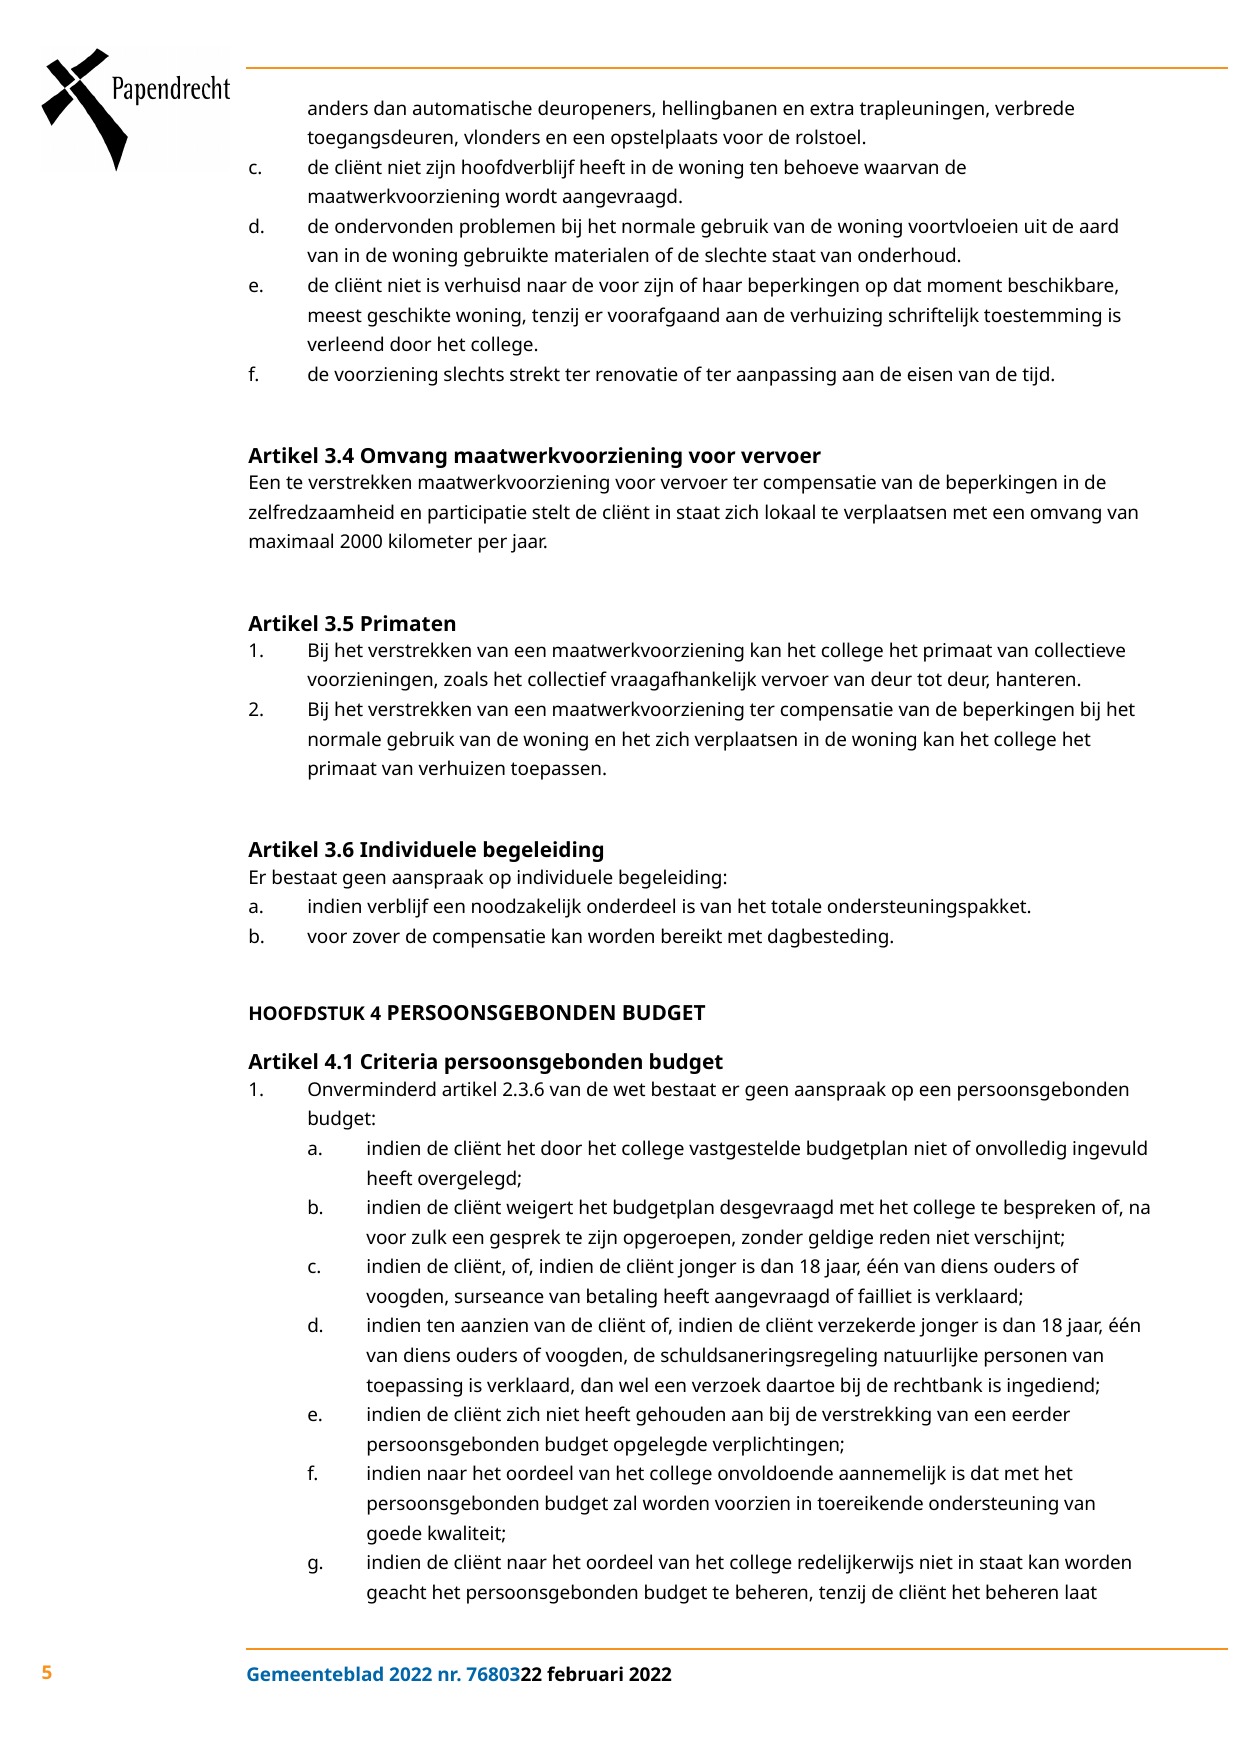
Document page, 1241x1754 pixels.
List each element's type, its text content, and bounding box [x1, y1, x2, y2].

list indien verblijf een noodzakelijk onderdeel is van het totale ondersteuningspakket. [248, 893, 1152, 919]
list de cliënt niet is verhuisd naar de voor zijn of haar beperkingen op dat moment beschikbare, meest geschikte woning, tenzij er voorafgaand aan de verhuizing schriftelijk toestemming is verleend door het college. [248, 272, 1152, 357]
picture [41, 47, 231, 172]
list de ondervonden problemen bij het normale gebruik van de woning voortvloeien uit de aard van in de woning gebruikte materialen of de slechte staat van onderhoud. [248, 213, 1152, 268]
list voor zover de compensatie kan worden bereikt met dagbesteding. [248, 923, 1152, 949]
list indien de cliënt naar het oordeel van het college redelijkerwijs niet in staat kan worden geacht het persoonsgebonden budget te beheren, tenzij de cliënt het beheren laat [307, 1549, 1152, 1604]
text Artikel 3.5 Primaten [248, 609, 1152, 637]
list indien ten aanzien van de cliënt of, indien de cliënt verzekerde jonger is dan 18 jaar, één van diens ouders of voogden, de schuldsaneringsregeling natuurlijke personen van toepassing is verklaard, dan wel een verzoek daartoe bij de rechtbank is ingediend; [307, 1313, 1152, 1397]
text HOOFDSTUK 4 PERSOONSGEBONDEN BUDGET [248, 998, 1152, 1027]
text Artikel 3.6 Individuele begeleiding [248, 835, 1152, 864]
list Onverminderd artikel 2.3.6 van de wet bestaat er geen aanspraak op een persoonsgebonden budget: [248, 1076, 1152, 1131]
list indien de cliënt, of, indien de cliënt jonger is dan 18 jaar, één van diens ouders of voogden, surseance van betaling heeft aangevraagd of failliet is verklaard; [307, 1253, 1152, 1309]
list Bij het verstrekken van een maatwerkvoorziening ter compensatie van de beperkingen bij het normale gebruik van de woning en het zich verplaatsen in de woning kan het college het primaat van verhuizen toepassen. [248, 696, 1152, 781]
text Artikel 3.4 Omvang maatwerkvoorziening voor vervoer [248, 441, 1152, 469]
list de voorziening slechts strekt ter renovatie of ter aanpassing aan de eisen van de tijd. [248, 361, 1152, 387]
list anders dan automatische deuropeners, hellingbanen en extra trapleuningen, verbrede toegangsdeuren, vlonders en een opstelplaats voor de rolstoel. [248, 95, 1152, 150]
text Een te verstrekken maatwerkvoorziening voor vervoer ter compensatie van de beperkingen in de zelfredzaamheid en participatie stelt de cliënt in staat zich lokaal te verplaatsen met een omvang van maximaal 2000 kilometer per jaar. [248, 469, 1152, 554]
text Er bestaat geen aanspraak op individuele begeleiding: [248, 864, 1152, 889]
text Artikel 4.1 Criteria persoonsgebonden budget [248, 1047, 1152, 1076]
list indien de cliënt het door het college vastgestelde budgetplan niet of onvolledig ingevuld heeft overgelegd; [307, 1135, 1152, 1190]
list Bij het verstrekken van een maatwerkvoorziening kan het college het primaat van collectieve voorzieningen, zoals het collectief vraagafhankelijk vervoer van deur tot deur, hanteren. [248, 637, 1152, 692]
list de cliënt niet zijn hoofdverblijf heeft in de woning ten behoeve waarvan de maatwerkvoorziening wordt aangevraagd. [248, 154, 1152, 209]
list indien de cliënt zich niet heeft gehouden aan bij de verstrekking van een eerder persoonsgebonden budget opgelegde verplichtingen; [307, 1401, 1152, 1457]
list indien naar het oordeel van het college onvoldoende aannemelijk is dat met het persoonsgebonden budget zal worden voorzien in toereikende ondersteuning van goede kwaliteit; [307, 1461, 1152, 1545]
list indien de cliënt weigert het budgetplan desgevraagd met het college te bespreken of, na voor zulk een gesprek te zijn opgeroepen, zonder geldige reden niet verschijnt; [307, 1194, 1152, 1249]
